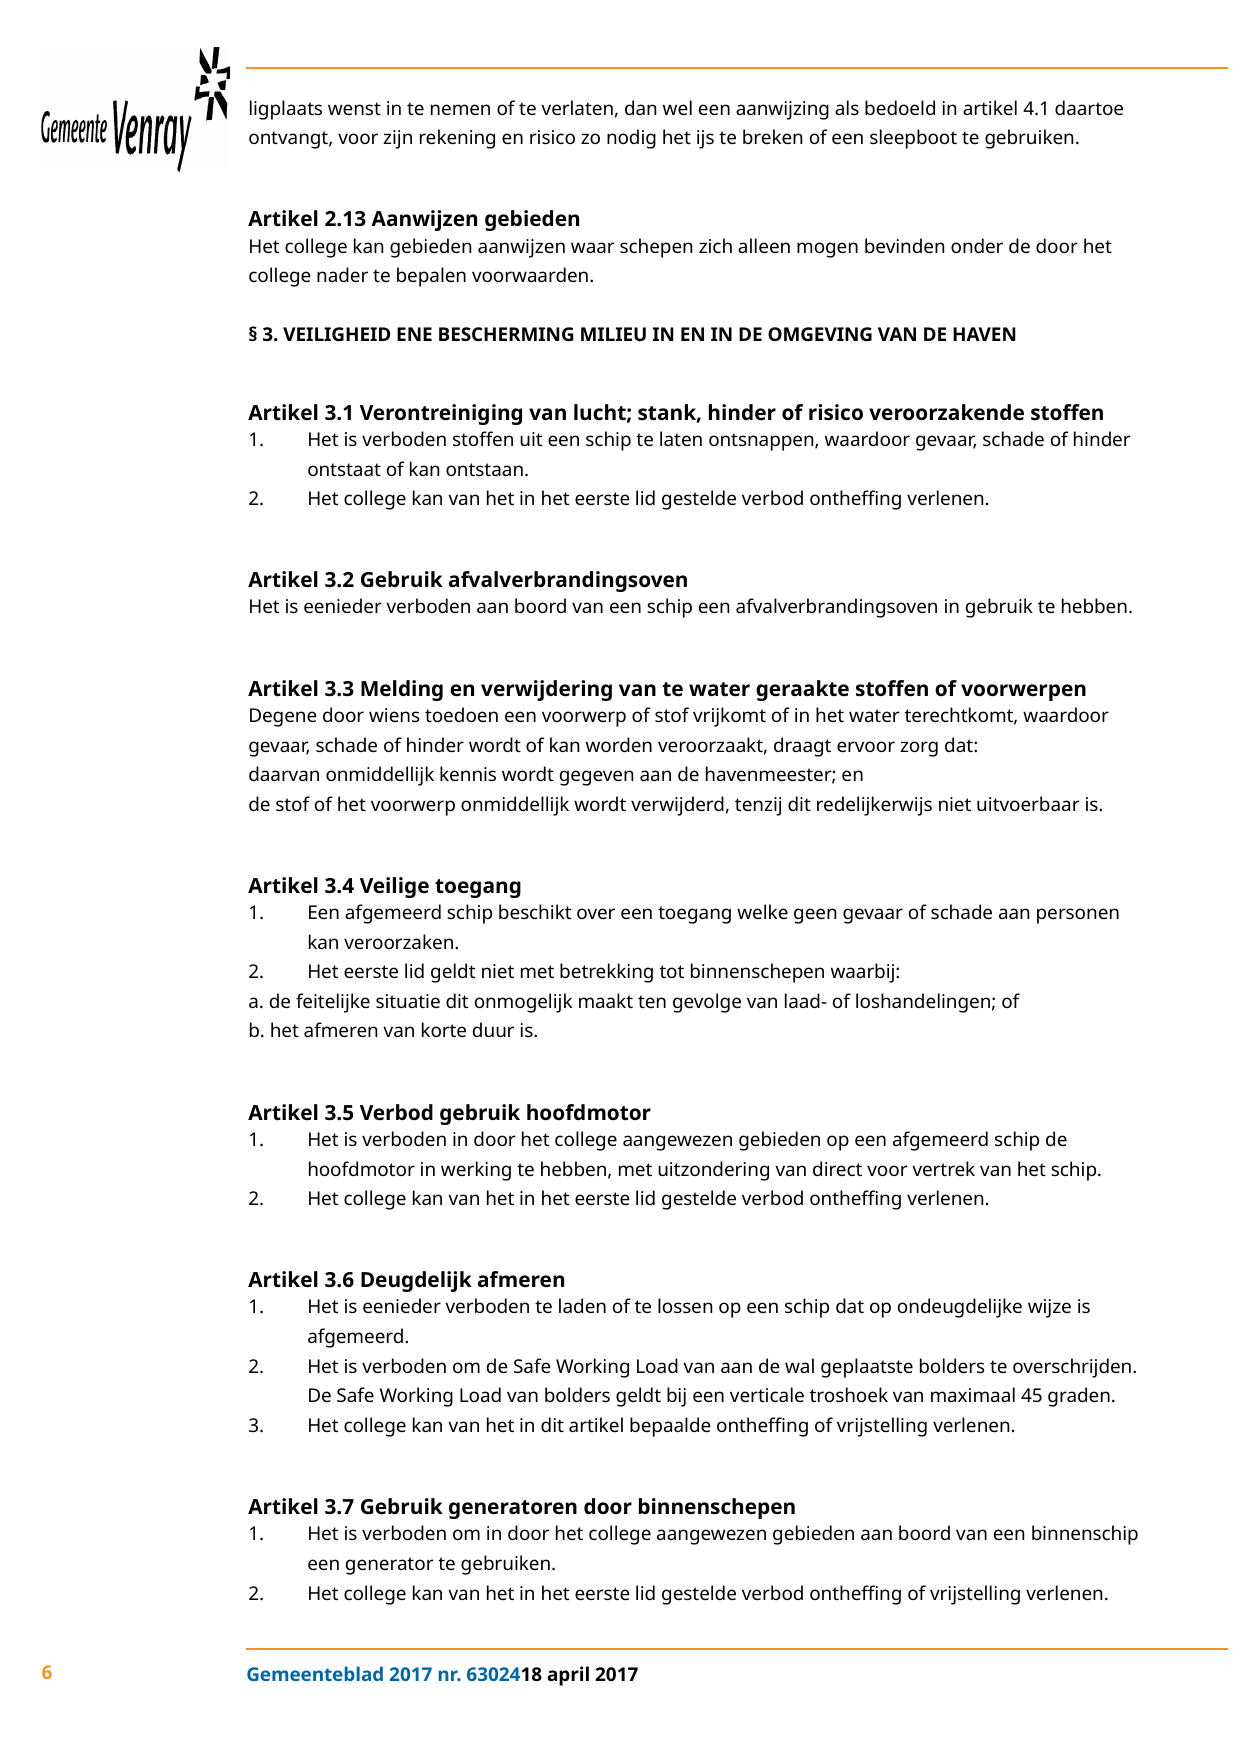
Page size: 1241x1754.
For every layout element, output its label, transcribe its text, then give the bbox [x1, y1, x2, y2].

text Artikel 2.13 Aanwijzen gebieden [248, 204, 1152, 233]
text de stof of het voorwerp onmiddellijk wordt verwijderd, tenzij dit redelijkerwijs niet uitvoerbaar is. [248, 791, 1152, 817]
text Degene door wiens toedoen een voorwerp of stof vrijkomt of in het water terechtkomt, waardoor gevaar, schade of hinder wordt of kan worden veroorzaakt, draagt ervoor zorg dat: [248, 702, 1152, 757]
text Artikel 3.5 Verbod gebruik hoofdmotor [248, 1098, 1152, 1126]
list Het is verboden om de Safe Working Load van aan de wal geplaatste bolders te overschrijden. De Safe Working Load van bolders geldt bij een verticale troshoek van maximaal 45 graden. [248, 1353, 1152, 1408]
list Het is verboden stoffen uit een schip te laten ontsnappen, waardoor gevaar, schade of hinder ontstaat of kan ontstaan. [248, 426, 1152, 481]
list Het college kan van het in het eerste lid gestelde verbod ontheffing verlenen. [248, 1185, 1152, 1211]
text Artikel 3.1 Verontreiniging van lucht; stank, hinder of risico veroorzakende stoffen [248, 398, 1152, 426]
text Artikel 3.7 Gebruik generatoren door binnenschepen [248, 1492, 1152, 1521]
text Het college kan gebieden aanwijzen waar schepen zich alleen mogen bevinden onder de door het college nader te bepalen voorwaarden. [248, 233, 1152, 288]
text § 3. VEILIGHEID ENE BESCHERMING MILIEU IN EN IN DE OMGEVING VAN DE HAVEN [248, 322, 1152, 347]
list Het college kan van het in dit artikel bepaalde ontheffing of vrijstelling verlenen. [248, 1412, 1152, 1438]
text Artikel 3.3 Melding en verwijdering van te water geraakte stoffen of voorwerpen [248, 674, 1152, 702]
text Artikel 3.6 Deugdelijk afmeren [248, 1265, 1152, 1294]
list Het is eenieder verboden te laden of te lossen op een schip dat op ondeugdelijke wijze is afgemeerd. [248, 1294, 1152, 1349]
text Artikel 3.2 Gebruik afvalverbrandingsoven [248, 565, 1152, 594]
list Het is verboden om in door het college aangewezen gebieden aan boord van een binnenschip een generator te gebruiken. [248, 1521, 1152, 1576]
picture [41, 47, 231, 172]
list Het eerste lid geldt niet met betrekking tot binnenschepen waarbij: [248, 958, 1152, 984]
list Het college kan van het in het eerste lid gestelde verbod ontheffing of vrijstelling verlenen. [248, 1580, 1152, 1605]
text b. het afmeren van korte duur is. [248, 1018, 1152, 1043]
text ligplaats wenst in te nemen of te verlaten, dan wel een aanwijzing als bedoeld in artikel 4.1 daartoe ontvangt, voor zijn rekening en risico zo nodig het ijs te breken of een sleepboot te gebruiken. [248, 95, 1152, 150]
text a. de feitelijke situatie dit onmogelijk maakt ten gevolge van laad- of loshandelingen; of [248, 988, 1152, 1014]
text Het is eenieder verboden aan boord van een schip een afvalverbrandingsoven in gebruik te hebben. [248, 594, 1152, 619]
list Het is verboden in door het college aangewezen gebieden op een afgemeerd schip de hoofdmotor in werking te hebben, met uitzondering van direct voor vertrek van het schip. [248, 1126, 1152, 1181]
list Het college kan van het in het eerste lid gestelde verbod ontheffing verlenen. [248, 485, 1152, 511]
text daarvan onmiddellijk kennis wordt gegeven aan de havenmeester; en [248, 761, 1152, 787]
text Artikel 3.4 Veilige toegang [248, 871, 1152, 899]
list Een afgemeerd schip beschikt over een toegang welke geen gevaar of schade aan personen kan veroorzaken. [248, 899, 1152, 955]
